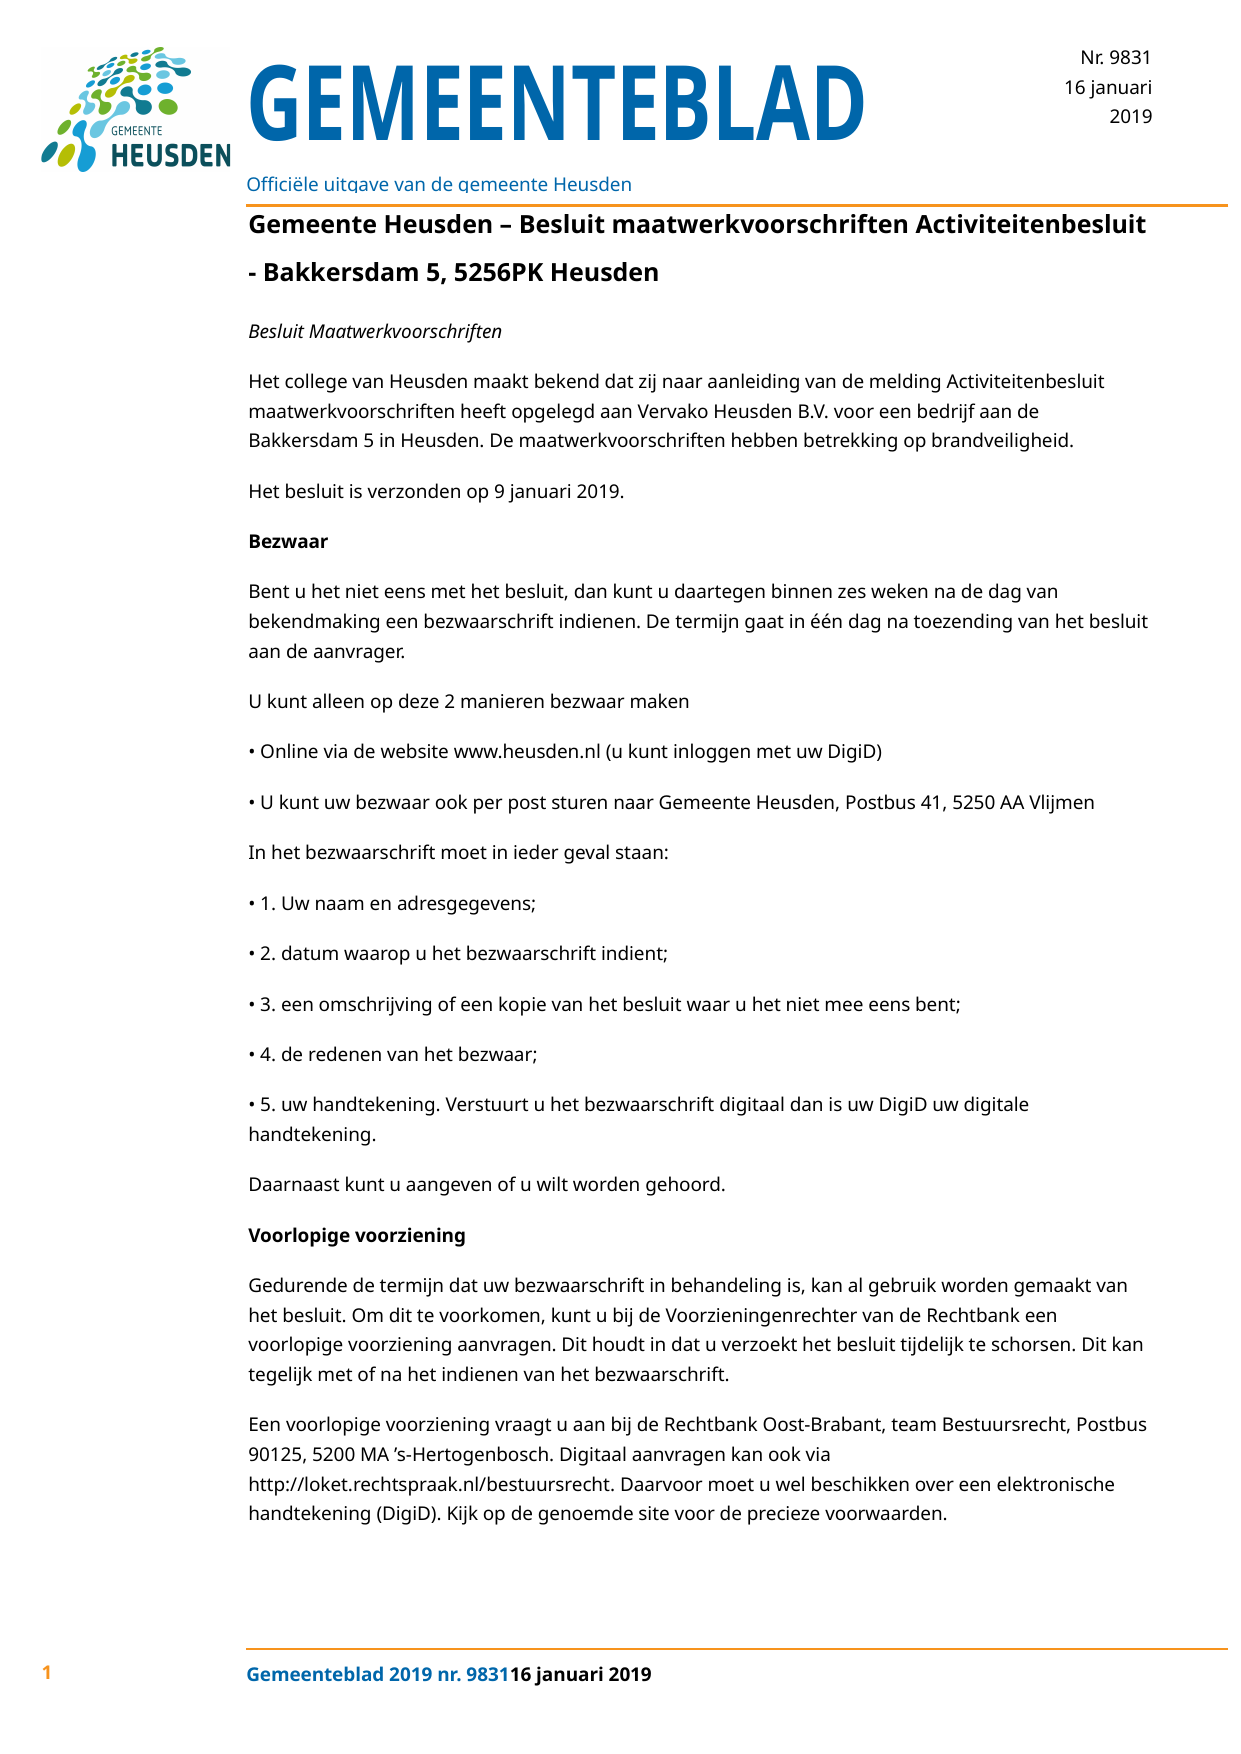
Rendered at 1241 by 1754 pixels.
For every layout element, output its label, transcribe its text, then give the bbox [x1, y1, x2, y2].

text Het besluit is verzonden op 9 januari 2019. [248, 478, 1152, 504]
text Bezwaar [248, 528, 1152, 554]
text Een voorlopige voorziening vraagt u aan bij de Rechtbank Oost-Brabant, team Bestuursrecht, Postbus 90125, 5200 MA ’s-Hertogenbosch. Digitaal aanvragen kan ook via http://loket.rechtspraak.nl/bestuursrecht. Daarvoor moet u wel beschikken over een elektronische handtekening (DigiD). Kijk op de genoemde site voor de precieze voorwaarden. [248, 1412, 1152, 1526]
text • U kunt uw bezwaar ook per post sturen naar Gemeente Heusden, Postbus 41, 5250 AA Vlijmen [248, 789, 1152, 815]
text Besluit Maatwerkvoorschriften [248, 318, 1152, 344]
text • 5. uw handtekening. Verstuurt u het bezwaarschrift digitaal dan is uw DigiD uw digitale handtekening. [248, 1092, 1152, 1147]
text Het college van Heusden maakt bekend dat zij naar aanleiding van de melding Activiteitenbesluit maatwerkvoorschriften heeft opgelegd aan Vervako Heusden B.V. voor een bedrijf aan de Bakkersdam 5 in Heusden. De maatwerkvoorschriften hebben betrekking op brandveiligheid. [248, 368, 1152, 453]
text Gemeente Heusden – Besluit maatwerkvoorschriften Activiteitenbesluit - Bakkersdam 5, 5256PK Heusden [248, 207, 1152, 288]
text Daarnaast kunt u aangeven of u wilt worden gehoord. [248, 1172, 1152, 1197]
text • 2. datum waarop u het bezwaarschrift indient; [248, 940, 1152, 966]
text Gedurende de termijn dat uw bezwaarschrift in behandeling is, kan al gebruik worden gemaakt van het besluit. Om dit te voorkomen, kunt u bij de Voorzieningenrechter van de Rechtbank een voorlopige voorziening aanvragen. Dit houdt in dat u verzoekt het besluit tijdelijk te schorsen. Dit kan tegelijk met of na het indienen van het bezwaarschrift. [248, 1272, 1152, 1387]
text • 1. Uw naam en adresgegevens; [248, 890, 1152, 916]
text • Online via de website www.heusden.nl (u kunt inloggen met uw DigiD) [248, 739, 1152, 764]
picture [41, 47, 231, 172]
text Voorlopige voorziening [248, 1222, 1152, 1248]
text Bent u het niet eens met het besluit, dan kunt u daartegen binnen zes weken na de dag van bekendmaking een bezwaarschrift indienen. De termijn gaat in één dag na toezending van het besluit aan de aanvrager. [248, 579, 1152, 664]
text • 4. de redenen van het bezwaar; [248, 1041, 1152, 1067]
text In het bezwaarschrift moet in ieder geval staan: [248, 839, 1152, 865]
text • 3. een omschrijving of een kopie van het besluit waar u het niet mee eens bent; [248, 991, 1152, 1017]
text U kunt alleen op deze 2 manieren bezwaar maken [248, 688, 1152, 714]
